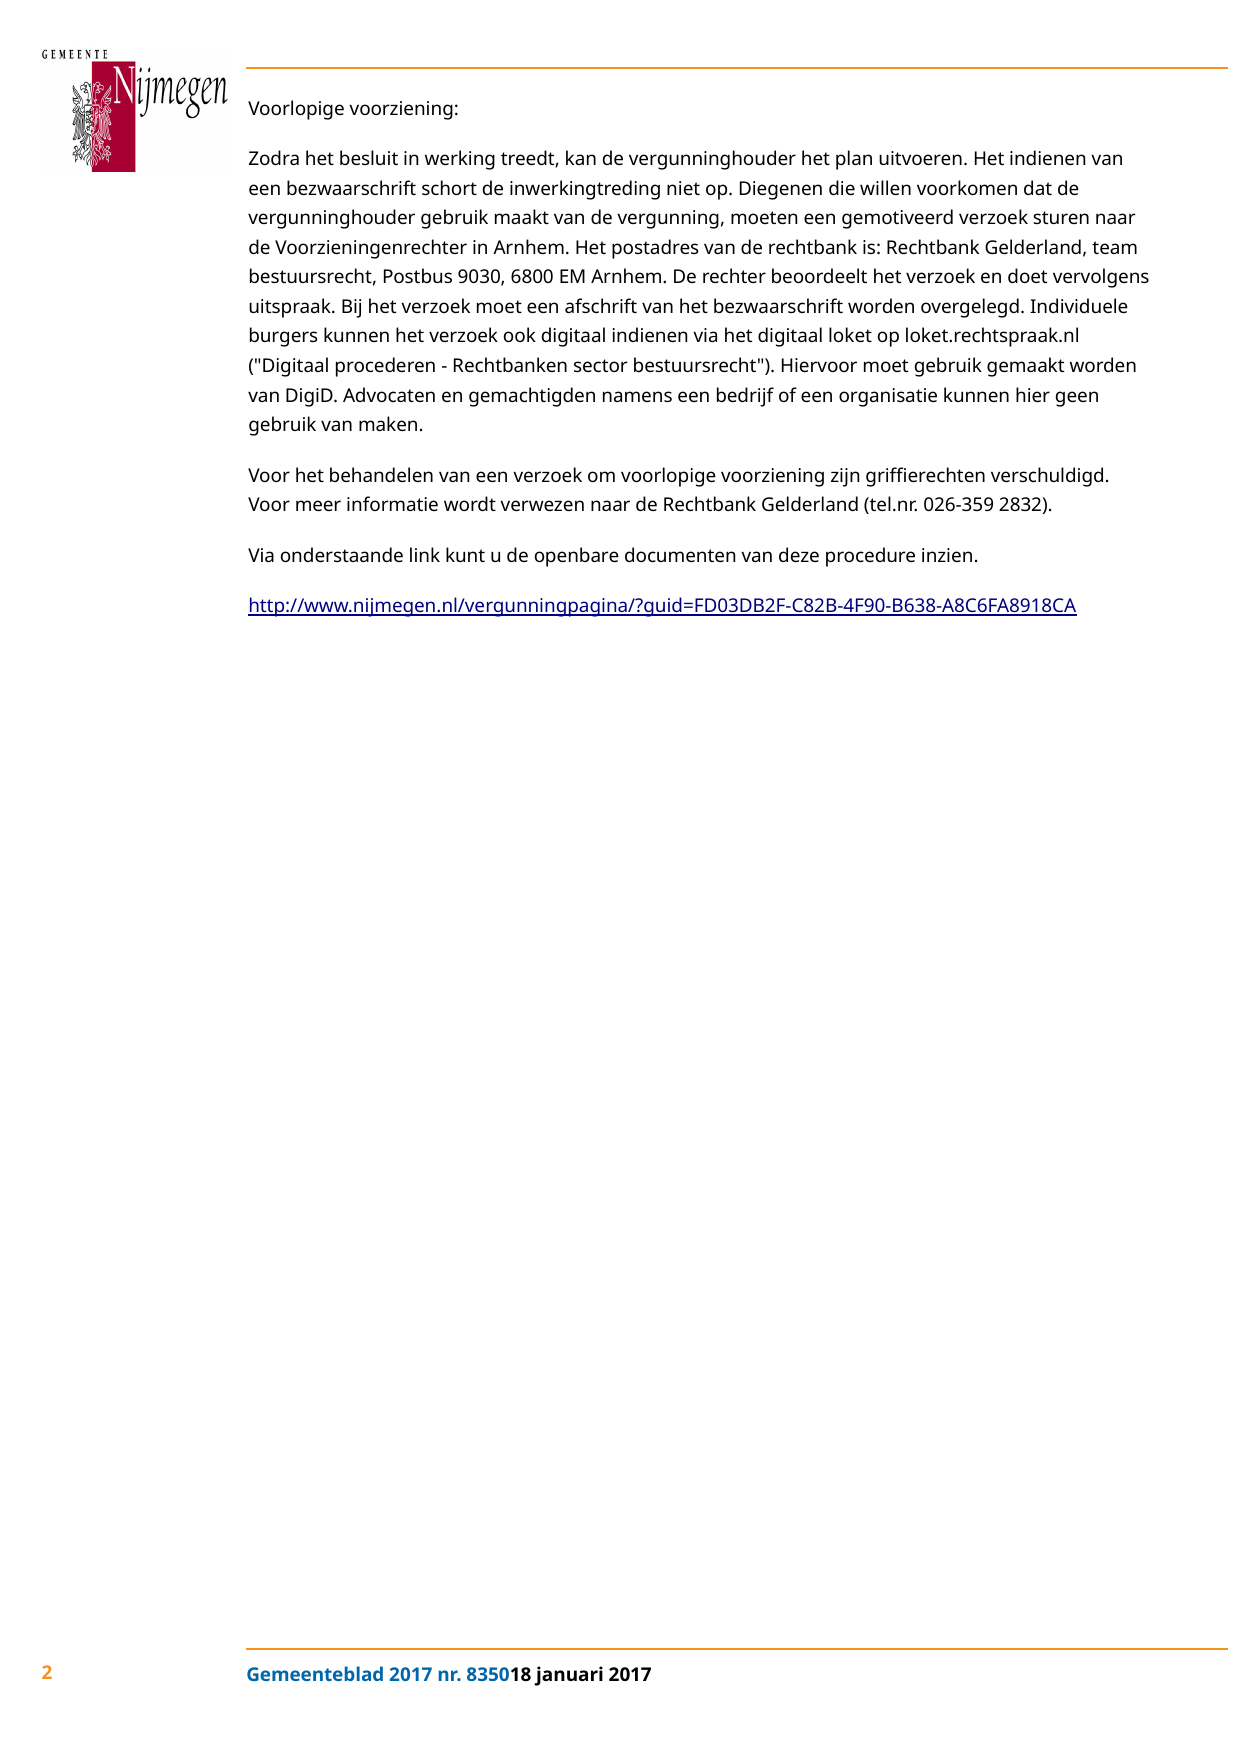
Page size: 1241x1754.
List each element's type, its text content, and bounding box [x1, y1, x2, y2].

text Zodra het besluit in werking treedt, kan de vergunninghouder het plan uitvoeren. Het indienen van een bezwaarschrift schort de inwerkingtreding niet op. Diegenen die willen voorkomen dat de vergunninghouder gebruik maakt van de vergunning, moeten een gemotiveerd verzoek sturen naar de Voorzieningenrechter in Arnhem. Het postadres van de rechtbank is: Rechtbank Gelderland, team bestuursrecht, Postbus 9030, 6800 EM Arnhem. De rechter beoordeelt het verzoek en doet vervolgens uitspraak. Bij het verzoek moet een afschrift van het bezwaarschrift worden overgelegd. Individuele burgers kunnen het verzoek ook digitaal indienen via het digitaal loket op loket.rechtspraak.nl ("Digitaal procederen - Rechtbanken sector bestuursrecht"). Hiervoor moet gebruik gemaakt worden van DigiD. Advocaten en gemachtigden namens een bedrijf of een organisatie kunnen hier geen gebruik van maken. [248, 145, 1152, 437]
text Voorlopige voorziening: [248, 95, 1152, 121]
text http://www.nijmegen.nl/vergunningpagina/?guid=FD03DB2F-C82B-4F90-B638-A8C6FA8918CA [248, 592, 1152, 618]
text Voor het behandelen van een verzoek om voorlopige voorziening zijn griffierechten verschuldigd. Voor meer informatie wordt verwezen naar de Rechtbank Gelderland (tel.nr. 026-359 2832). [248, 462, 1152, 517]
picture [41, 47, 231, 172]
text Via onderstaande link kunt u de openbare documenten van deze procedure inzien. [248, 542, 1152, 568]
